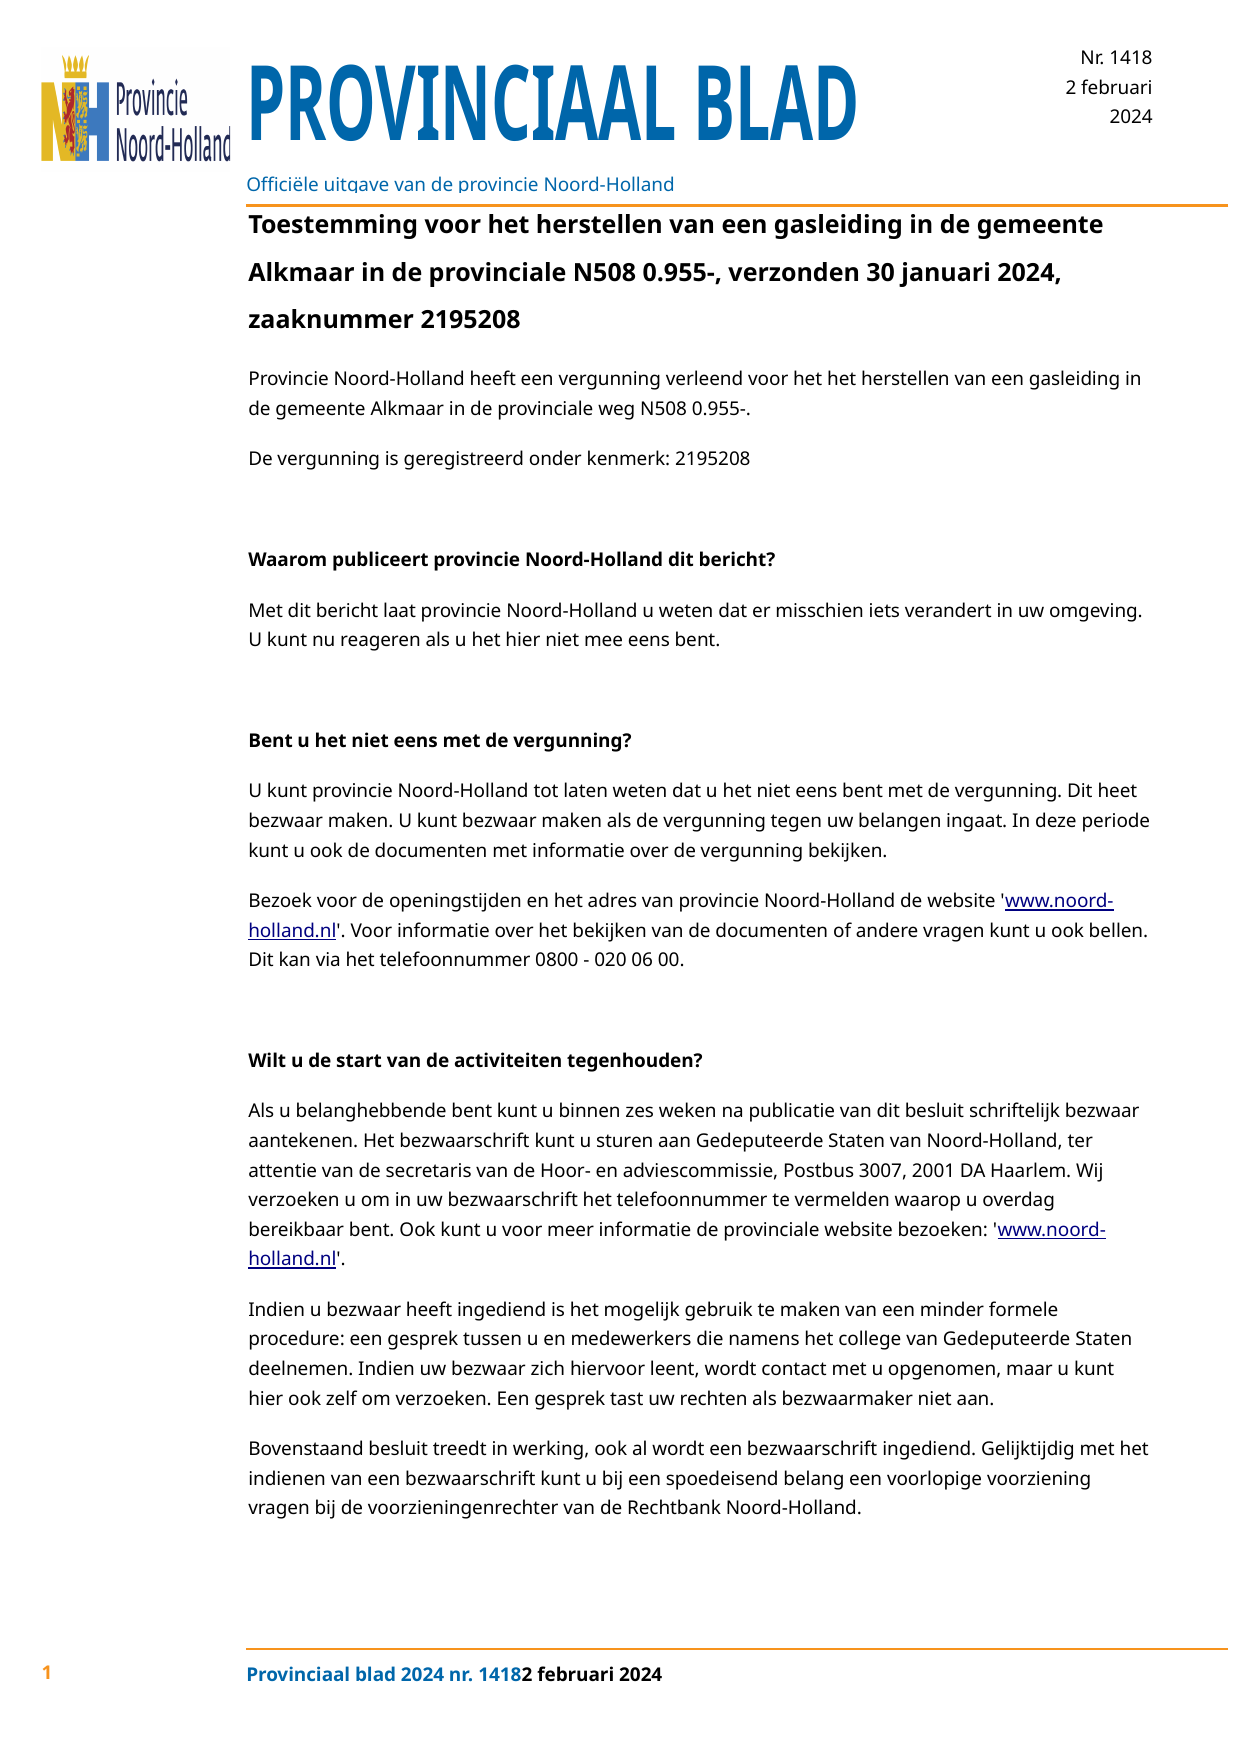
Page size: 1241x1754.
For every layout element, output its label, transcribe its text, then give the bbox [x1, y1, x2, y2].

text Met dit bericht laat provincie Noord-Holland u weten dat er misschien iets verandert in uw omgeving. U kunt nu reageren als u het hier niet mee eens bent. [248, 597, 1152, 652]
text Indien u bezwaar heeft ingediend is het mogelijk gebruik te maken van een minder formele procedure: een gesprek tussen u en medewerkers die namens het college van Gedeputeerde Staten deelnemen. Indien uw bezwaar zich hiervoor leent, wordt contact met u opgenomen, maar u kunt hier ook zelf om verzoeken. Een gesprek tast uw rechten als bezwaarmaker niet aan. [248, 1296, 1152, 1410]
text Wilt u de start van de activiteiten tegenhouden? [248, 1047, 1152, 1073]
picture [41, 47, 231, 172]
text Toestemming voor het herstellen van een gasleiding in de gemeente Alkmaar in de provinciale N508 0.955-, verzonden 30 januari 2024, zaaknummer 2195208 [248, 207, 1152, 336]
text Als u belanghebbende bent kunt u binnen zes weken na publicatie van dit besluit schriftelijk bezwaar aantekenen. Het bezwaarschrift kunt u sturen aan Gedeputeerde Staten van Noord-Holland, ter attentie van de secretaris van de Hoor- en adviescommissie, Postbus 3007, 2001 DA Haarlem. Wij verzoeken u om in uw bezwaarschrift het telefoonnummer te vermelden waarop u overdag bereikbaar bent. Ook kunt u voor meer informatie de provinciale website bezoeken: 'www.noord-holland.nl'. [248, 1098, 1152, 1271]
text Bent u het niet eens met de vergunning? [248, 727, 1152, 753]
text Provincie Noord-Holland heeft een vergunning verleend voor het het herstellen van een gasleiding in de gemeente Alkmaar in de provinciale weg N508 0.955-. [248, 366, 1152, 421]
text Bezoek voor de openingstijden en het adres van provincie Noord-Holland de website 'www.noord-holland.nl'. Voor informatie over het bekijken van de documenten of andere vragen kunt u ook bellen. Dit kan via het telefoonnummer 0800 - 020 06 00. [248, 887, 1152, 972]
text U kunt provincie Noord-Holland tot laten weten dat u het niet eens bent met de vergunning. Dit heet bezwaar maken. U kunt bezwaar maken als de vergunning tegen uw belangen ingaat. In deze periode kunt u ook de documenten met informatie over de vergunning bekijken. [248, 778, 1152, 862]
text De vergunning is geregistreerd onder kenmerk: 2195208 [248, 446, 1152, 471]
text Bovenstaand besluit treedt in werking, ook al wordt een bezwaarschrift ingediend. Gelijktijdig met het indienen van een bezwaarschrift kunt u bij een spoedeisend belang een voorlopige voorziening vragen bij de voorzieningenrechter van de Rechtbank Noord-Holland. [248, 1435, 1152, 1520]
text Waarom publiceert provincie Noord-Holland dit bericht? [248, 546, 1152, 572]
